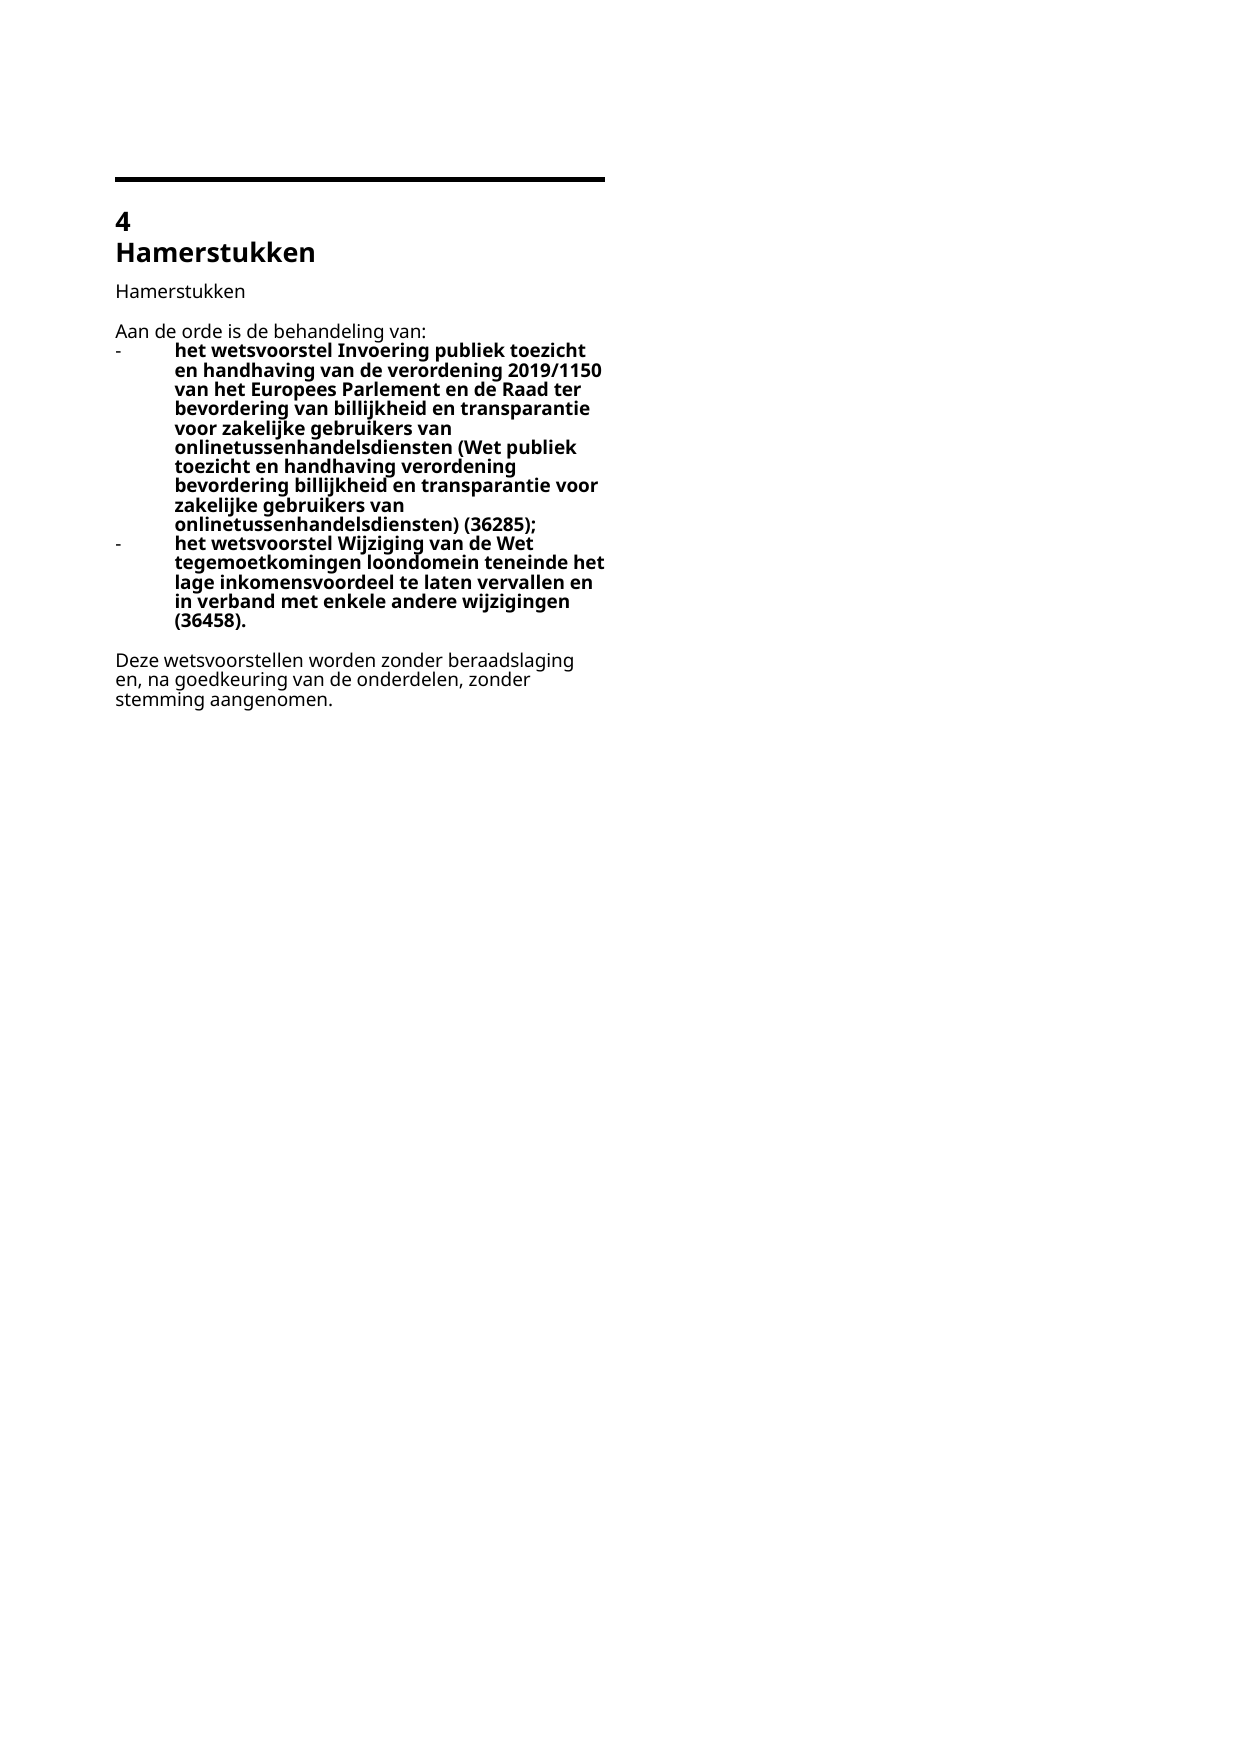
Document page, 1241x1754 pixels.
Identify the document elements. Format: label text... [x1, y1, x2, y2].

text Deze wetsvoorstellen worden zonder beraadslaging en, na goedkeuring van de onderdelen, zonder stemming aangenomen. [115, 652, 605, 710]
list het wetsvoorstel Invoering publiek toezicht en handhaving van de verordening 2019/1150 van het Europees Parlement en de Raad ter bevordering van billijkheid en transparantie voor zakelijke gebruikers van onlinetussenhandelsdiensten (Wet publiek toezicht en handhaving verordening bevordering billijkheid en transparantie voor zakelijke gebruikers van onlinetussenhandelsdiensten) (36285); [115, 342, 605, 535]
text Aan de orde is de behandeling van: [115, 323, 605, 342]
list het wetsvoorstel Wijziging van de Wet tegemoetkomingen loondomein teneinde het lage inkomensvoordeel te laten vervallen en in verband met enkele andere wijzigingen (36458). [115, 535, 605, 631]
text Hamerstukken [115, 283, 605, 302]
text 4 [115, 203, 605, 239]
text Hamerstukken [115, 239, 605, 283]
